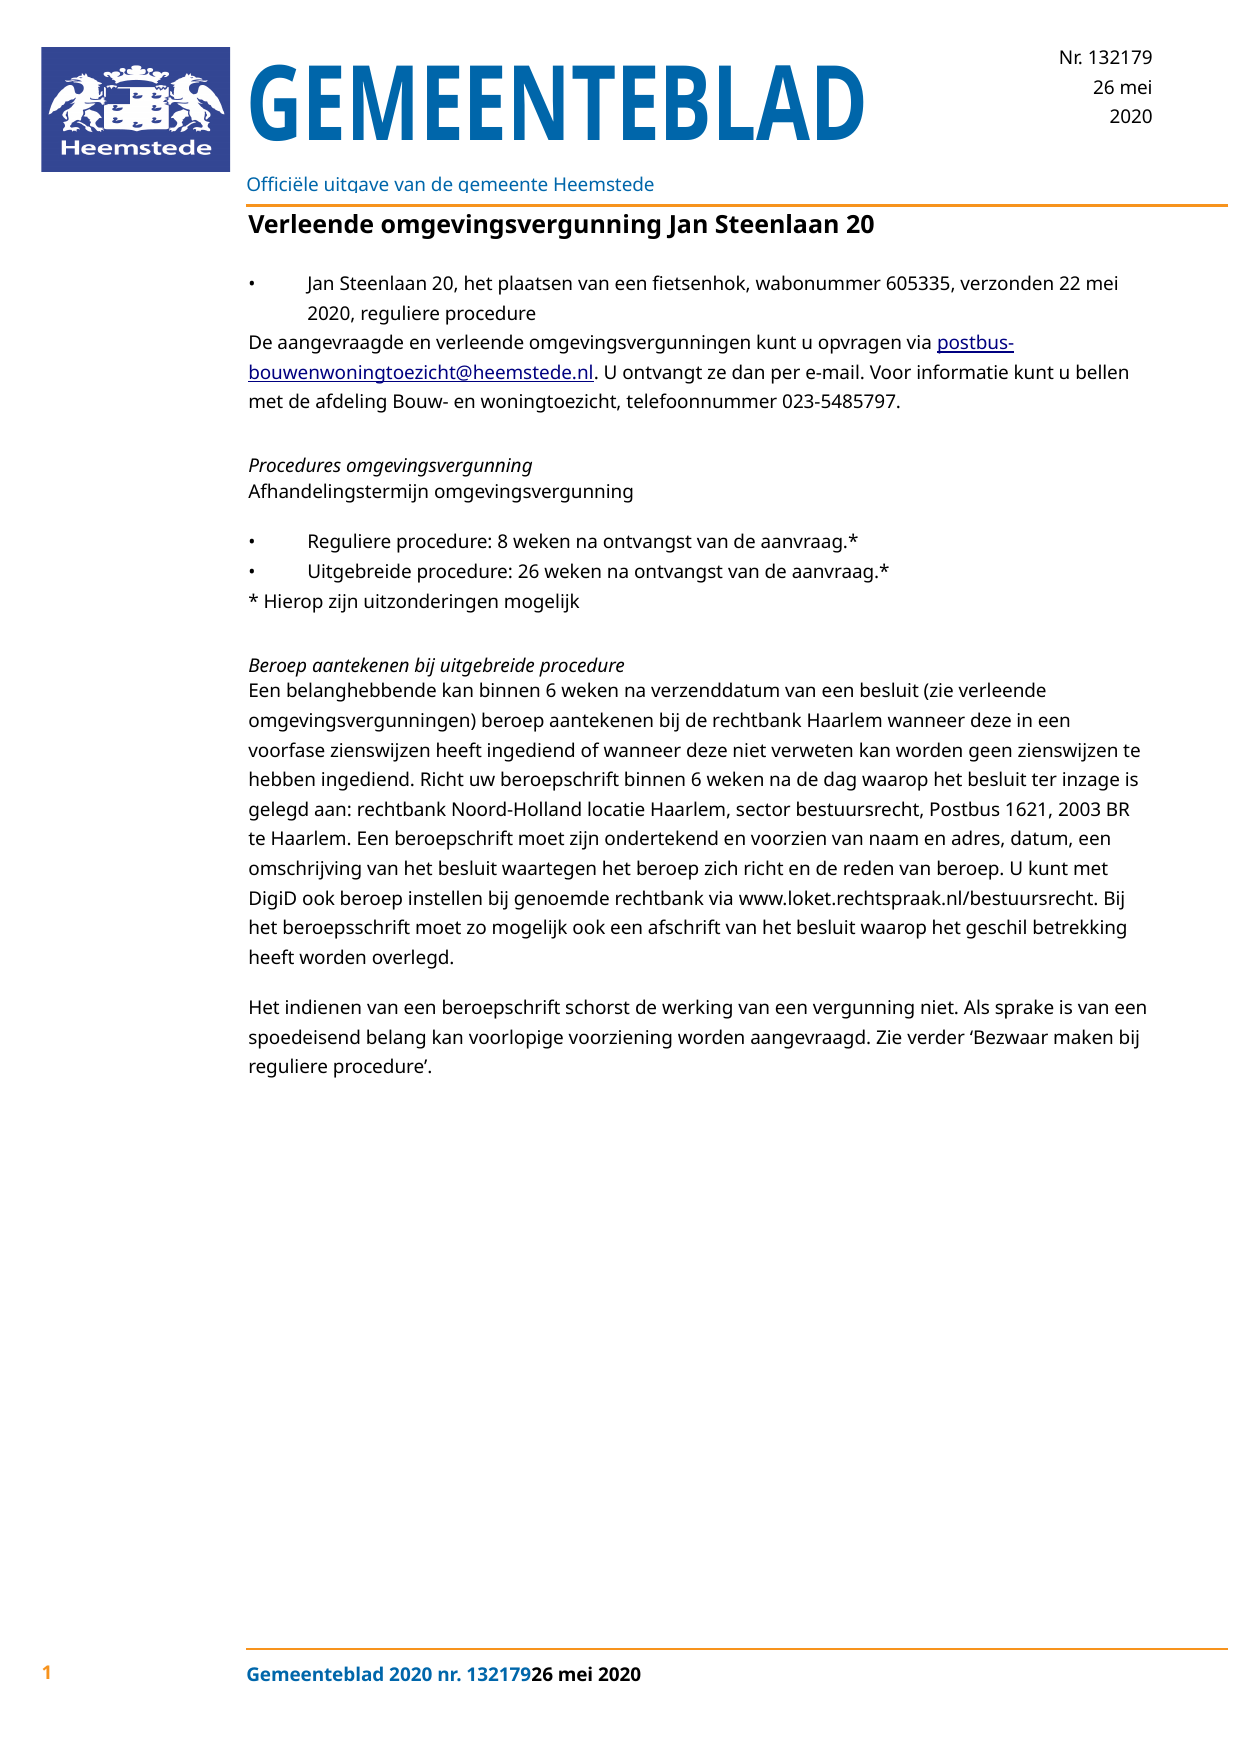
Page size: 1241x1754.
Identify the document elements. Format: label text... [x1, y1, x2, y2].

text Een belanghebbende kan binnen 6 weken na verzenddatum van een besluit (zie verleende omgevingsvergunningen) beroep aantekenen bij de rechtbank Haarlem wanneer deze in een voorfase zienswijzen heeft ingediend of wanneer deze niet verweten kan worden geen zienswijzen te hebben ingediend. Richt uw beroepschrift binnen 6 weken na de dag waarop het besluit ter inzage is gelegd aan: rechtbank Noord-Holland locatie Haarlem, sector bestuursrecht, Postbus 1621, 2003 BR te Haarlem. Een beroepschrift moet zijn ondertekend en voorzien van naam en adres, datum, een omschrijving van het besluit waartegen het beroep zich richt en de reden van beroep. U kunt met DigiD ook beroep instellen bij genoemde rechtbank via www.loket.rechtspraak.nl/bestuursrecht. Bij het beroepsschrift moet zo mogelijk ook een afschrift van het besluit waarop het geschil betrekking heeft worden overlegd. [248, 678, 1152, 969]
picture [41, 47, 231, 172]
text Het indienen van een beroepschrift schorst de werking van een vergunning niet. Als sprake is van een spoedeisend belang kan voorlopige voorziening worden aangevraagd. Zie verder ‘Bezwaar maken bij reguliere procedure’. [248, 994, 1152, 1079]
text Afhandelingstermijn omgevingsvergunning [248, 478, 1152, 504]
list Jan Steenlaan 20, het plaatsen van een fietsenhok, wabonummer 605335, verzonden 22 mei 2020, reguliere procedure [248, 270, 1152, 326]
text * Hierop zijn uitzonderingen mogelijk [248, 588, 1152, 614]
text De aangevraagde en verleende omgevingsvergunningen kunt u opvragen via postbus-bouwenwoningtoezicht@heemstede.nl. U ontvangt ze dan per e-mail. Voor informatie kunt u bellen met de afdeling Bouw- en woningtoezicht, telefoonnummer 023-5485797. [248, 329, 1152, 414]
text Beroep aantekenen bij uitgebreide procedure [248, 652, 1152, 678]
text Verleende omgevingsvergunning Jan Steenlaan 20 [248, 207, 1152, 241]
list Uitgebreide procedure: 26 weken na ontvangst van de aanvraag.* [248, 558, 1152, 584]
text Procedures omgevingsvergunning [248, 453, 1152, 478]
list Reguliere procedure: 8 weken na ontvangst van de aanvraag.* [248, 529, 1152, 554]
